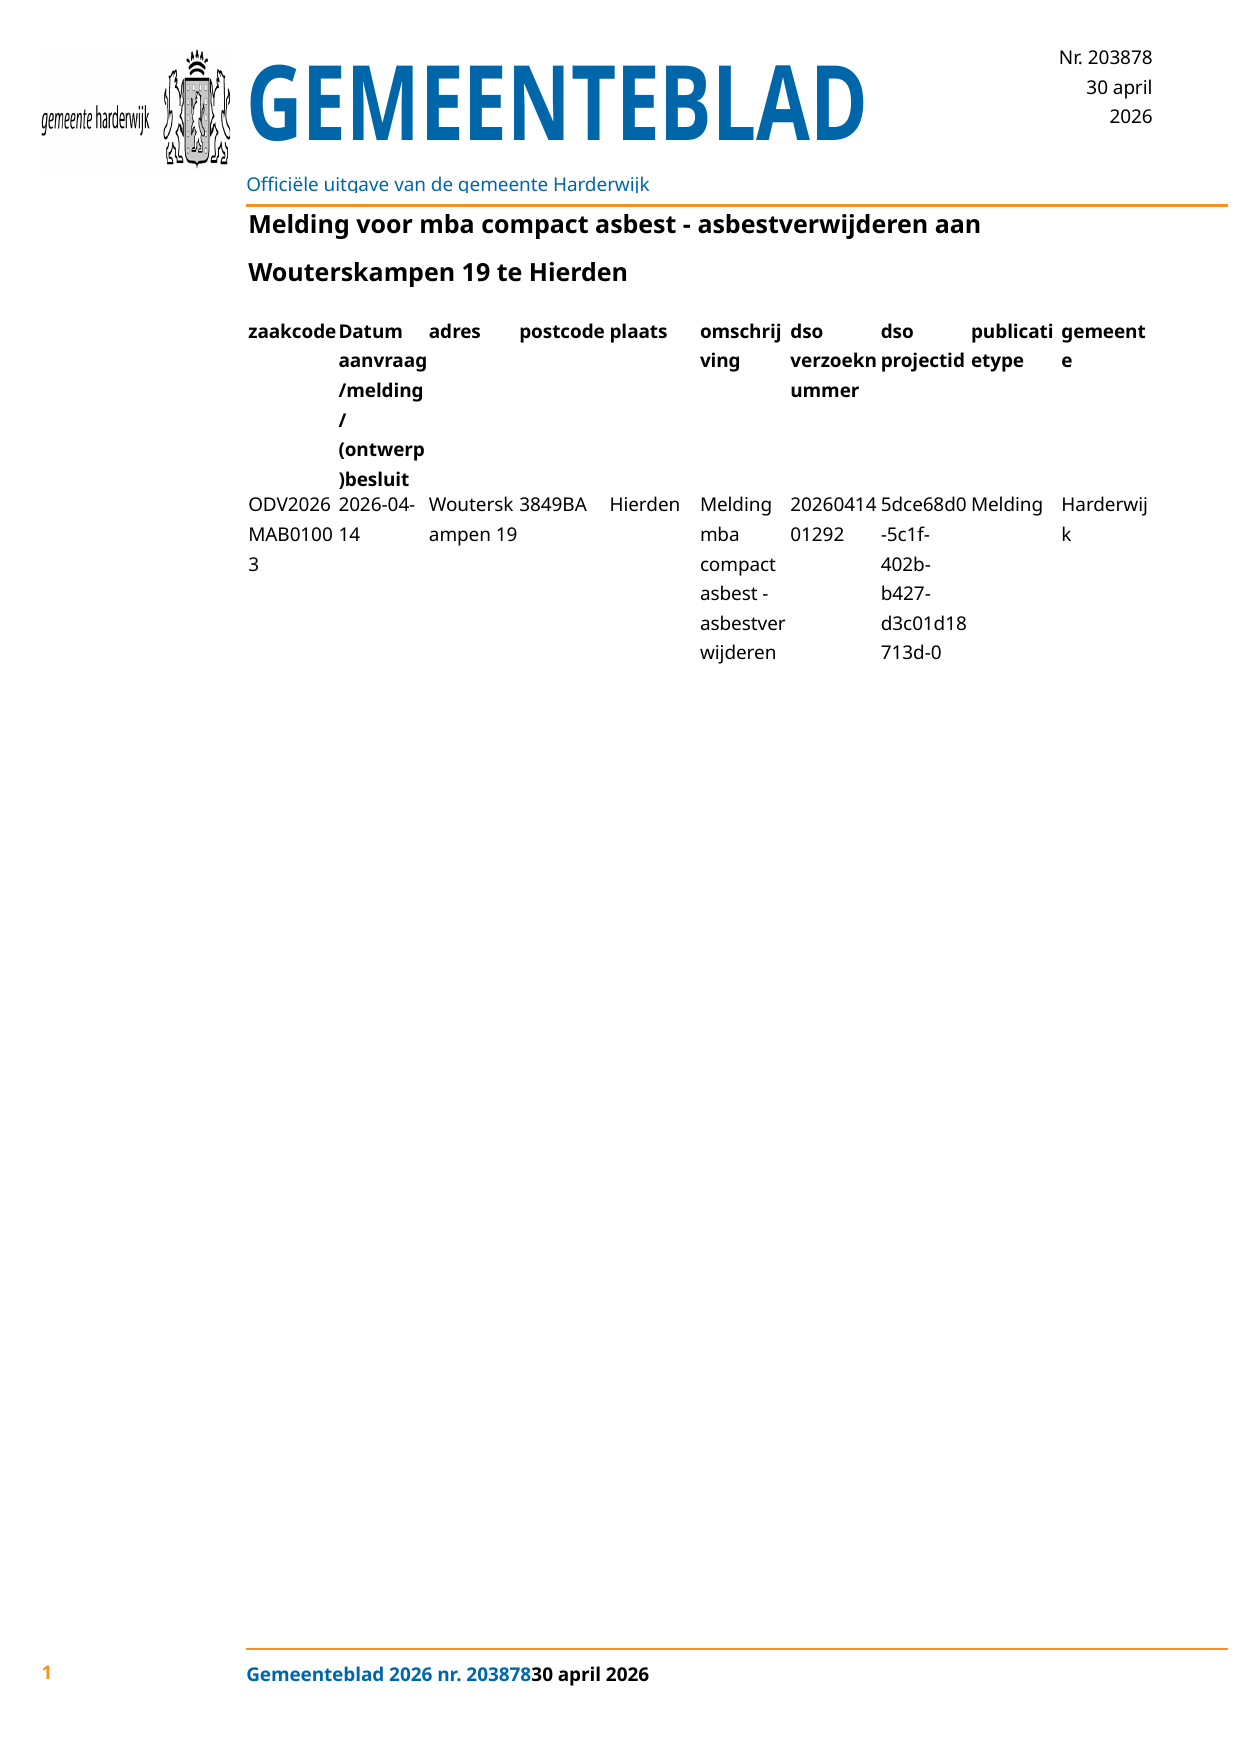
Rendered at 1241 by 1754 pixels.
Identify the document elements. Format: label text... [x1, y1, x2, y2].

table_header gemeente [1061, 318, 1152, 492]
table_header adres [429, 318, 519, 492]
table_cell 2026-04-14 [338, 492, 429, 665]
table_cell Melding [971, 492, 1061, 665]
table_cell Harderwijk [1061, 492, 1152, 665]
table_cell 2026041401292 [790, 492, 881, 665]
table_header publicatietype [971, 318, 1061, 492]
table_cell Wouterskampen 19 [429, 492, 519, 665]
table_cell 5dce68d0-5c1f-402b-b427-d3c01d18713d-0 [881, 492, 971, 665]
table_header dso projectid [881, 318, 971, 492]
table_header postcode [519, 318, 609, 492]
table_cell Hierden [609, 492, 700, 665]
table_header omschrijving [700, 318, 790, 492]
table_header plaats [609, 318, 700, 492]
table_header Datum aanvraag /melding/ (ontwerp)besluit [338, 318, 429, 492]
table_cell 3849BA [519, 492, 609, 665]
table_cell Melding mba compact asbest - asbestverwijderen [700, 492, 790, 665]
picture [41, 47, 231, 172]
table_cell ODV2026MAB01003 [248, 492, 338, 665]
text Melding voor mba compact asbest - asbestverwijderen aan Wouterskampen 19 te Hierden [248, 207, 1152, 288]
table_header zaakcode [248, 318, 338, 492]
table_header dso verzoeknummer [790, 318, 881, 492]
